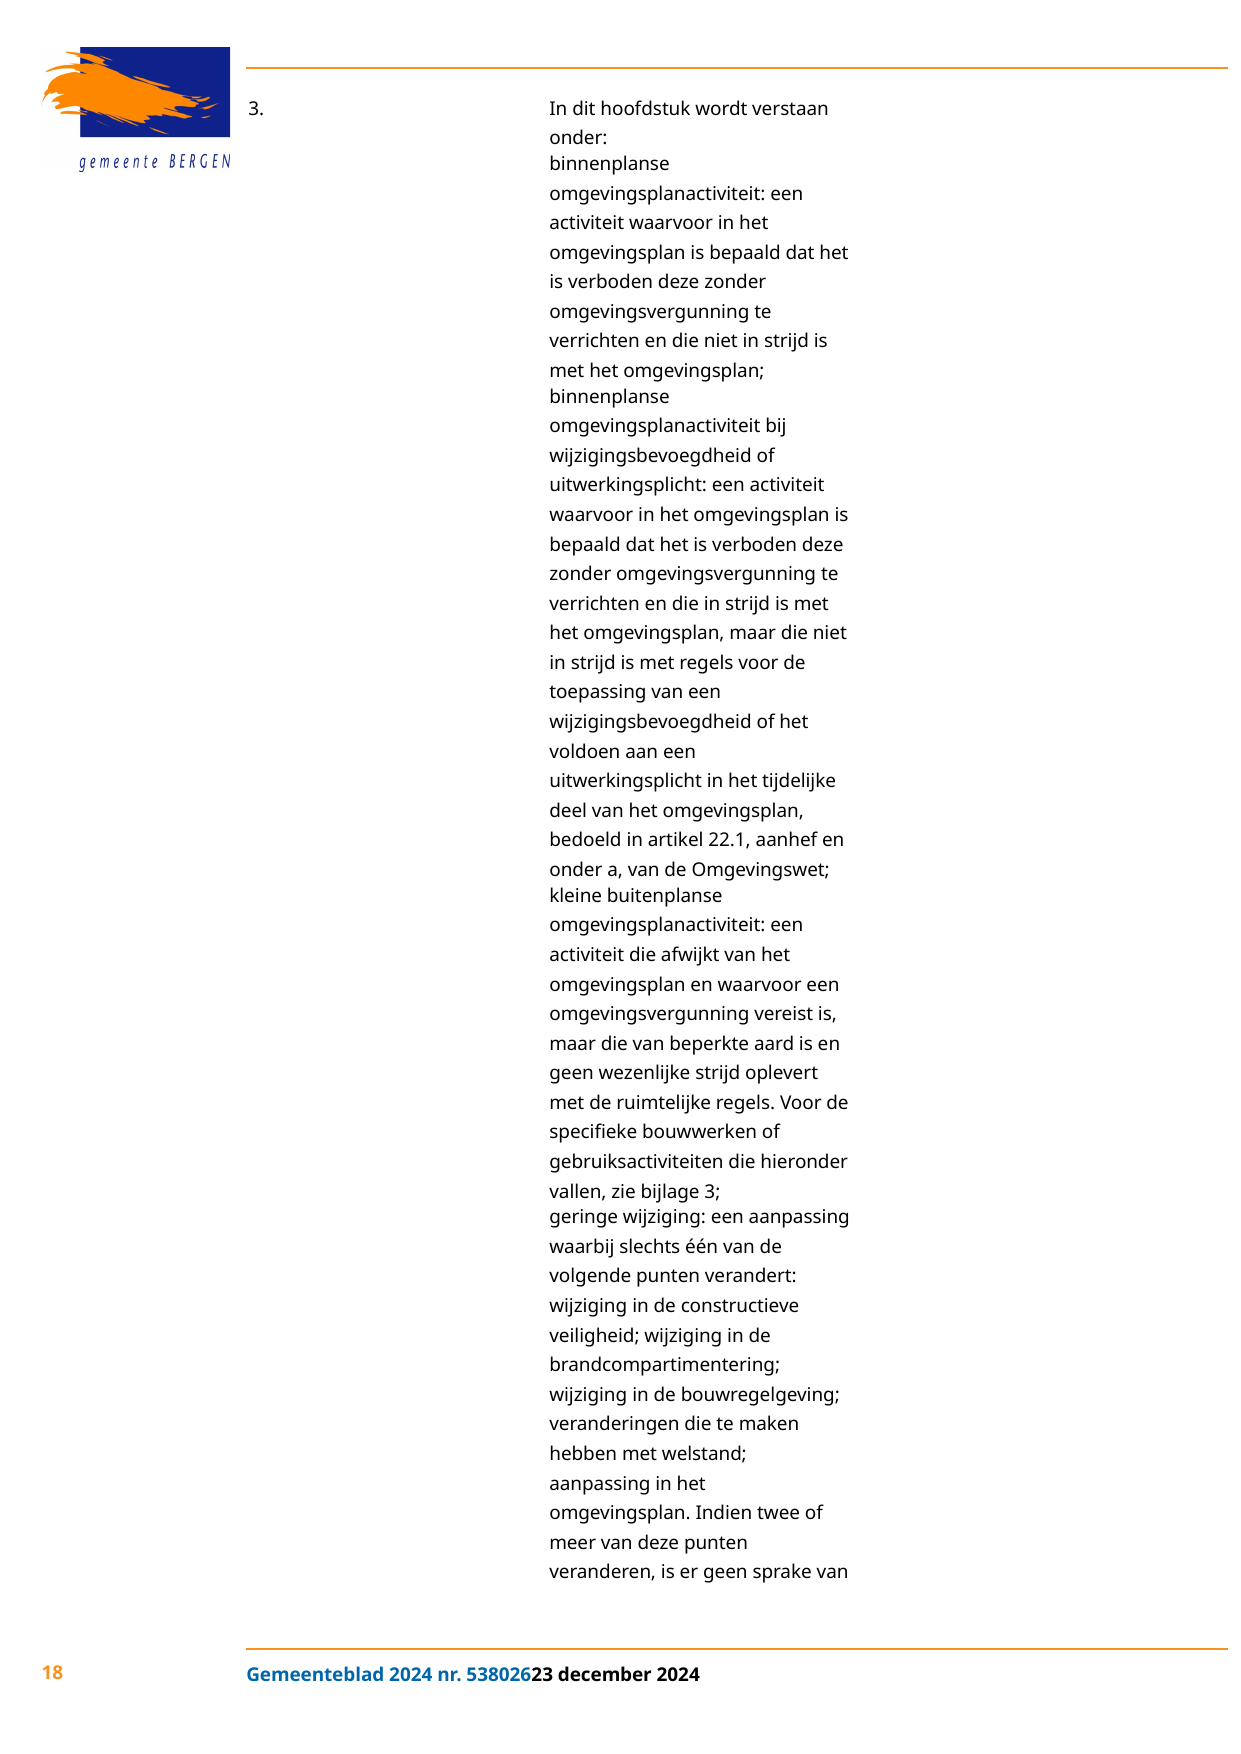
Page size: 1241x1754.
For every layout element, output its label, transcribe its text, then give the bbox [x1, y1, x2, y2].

table_cell binnenplanse omgevingsplanactiviteit bij wijzigingsbevoegdheid of uitwerkingsplicht: een activiteit waarvoor in het omgevingsplan is bepaald dat het is verboden deze zonder omgevingsvergunning te verrichten en die in strijd is met het omgevingsplan, maar die niet in strijd is met regels voor de toepassing van een wijzigingsbevoegdheid of het voldoen aan een uitwerkingsplicht in het tijdelijke deel van het omgevingsplan, bedoeld in artikel 22.1, aanhef en onder a, van de Omgevingswet; [549, 383, 850, 882]
table_cell [850, 383, 1152, 882]
table_cell [850, 150, 1152, 383]
table_cell [850, 95, 1152, 150]
table_cell binnenplanse omgevingsplanactiviteit: een activiteit waarvoor in het omgevingsplan is bepaald dat het is verboden deze zonder omgevingsvergunning te verrichten en die niet in strijd is met het omgevingsplan; [549, 150, 850, 383]
table_cell [248, 882, 549, 1203]
picture [41, 47, 231, 172]
table_cell [248, 1204, 549, 1584]
table_cell 3. [248, 95, 549, 150]
table_cell [248, 383, 549, 882]
table_cell [850, 1204, 1152, 1584]
table_cell kleine buitenplanse omgevingsplanactiviteit: een activiteit die afwijkt van het omgevingsplan en waarvoor een omgevingsvergunning vereist is, maar die van beperkte aard is en geen wezenlijke strijd oplevert met de ruimtelijke regels. Voor de specifieke bouwwerken of gebruiksactiviteiten die hieronder vallen, zie bijlage 3; [549, 882, 850, 1203]
table_cell geringe wijziging: een aanpassing waarbij slechts één van de volgende punten verandert: wijziging in de constructieve veiligheid; wijziging in de brandcompartimentering; wijziging in de bouwregelgeving; veranderingen die te maken hebben met welstand; aanpassing in het omgevingsplan. Indien twee of meer van deze punten veranderen, is er geen sprake van [549, 1204, 850, 1584]
table_cell In dit hoofdstuk wordt verstaan onder: [549, 95, 850, 150]
table_cell [248, 150, 549, 383]
table_cell [850, 882, 1152, 1203]
